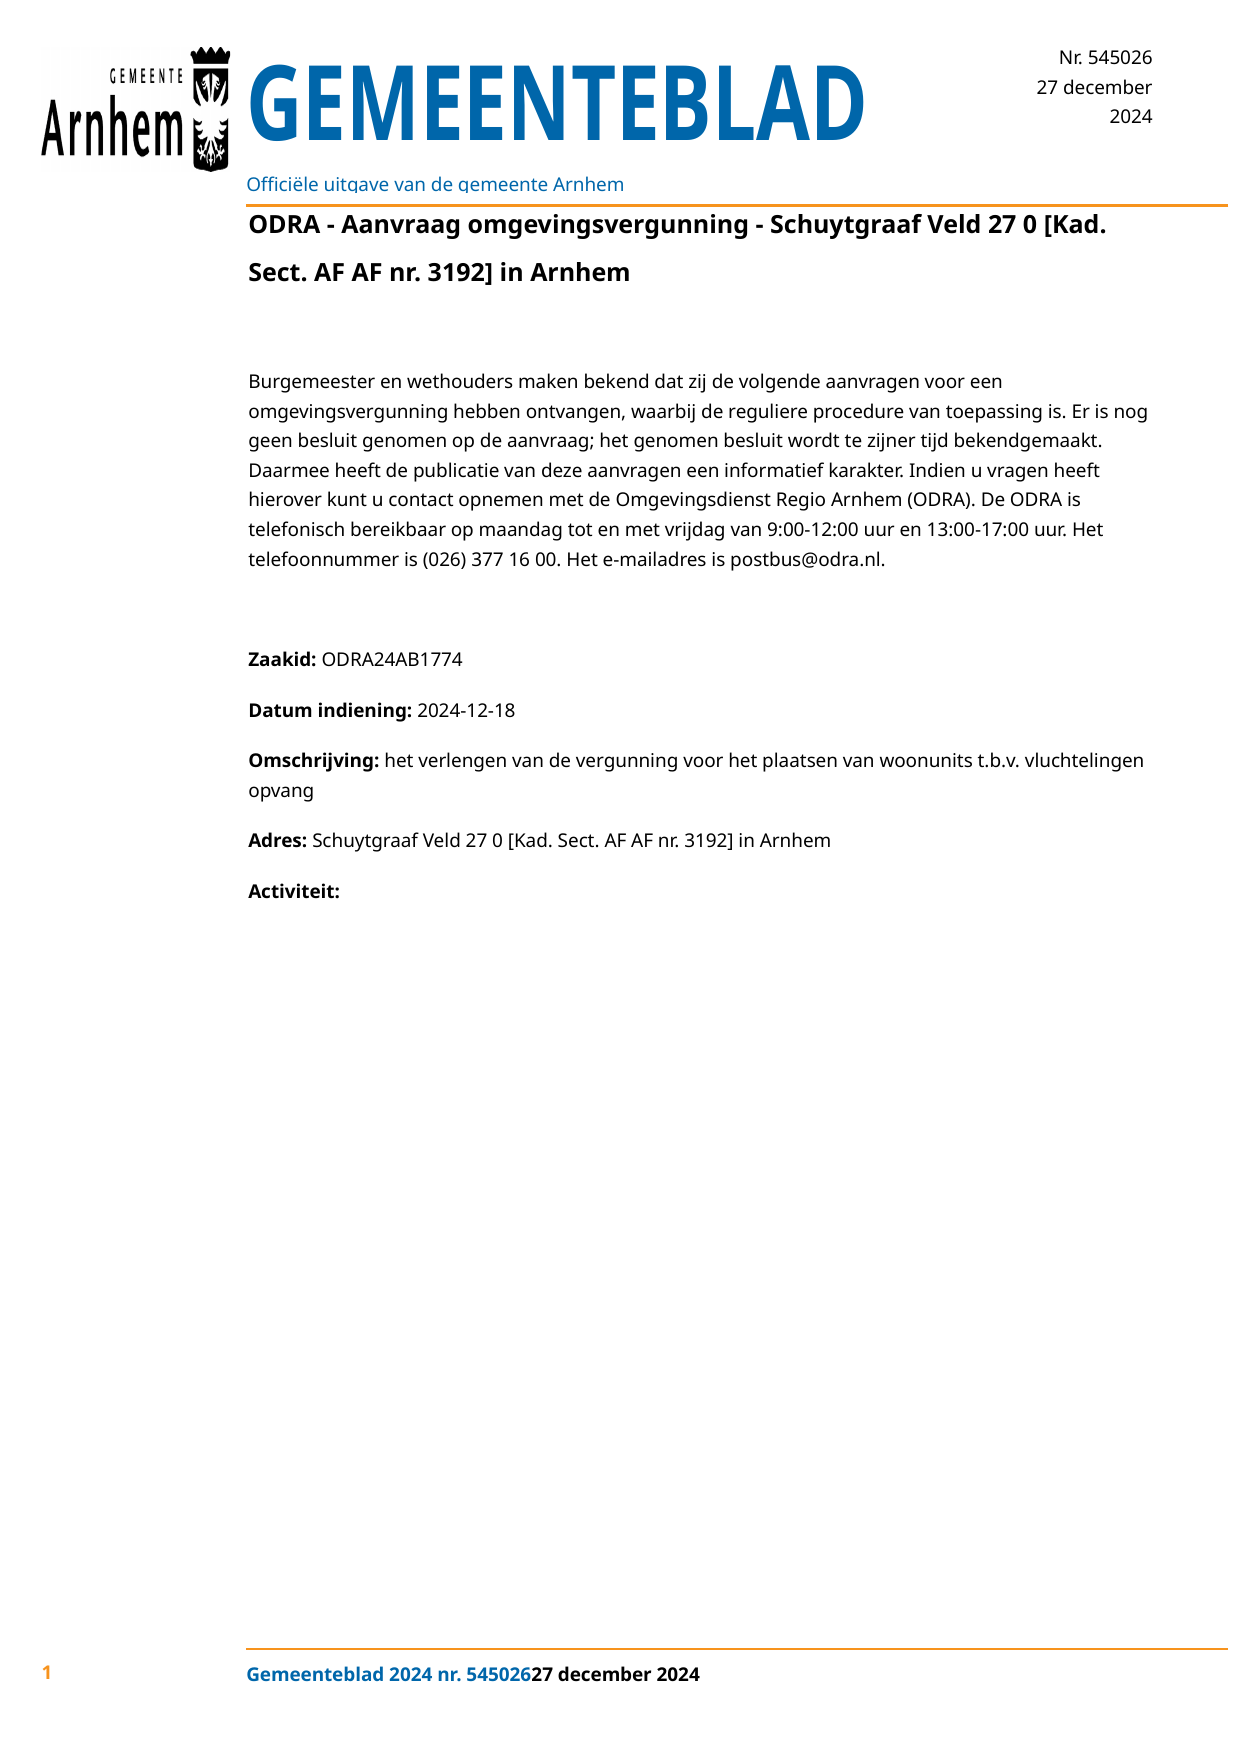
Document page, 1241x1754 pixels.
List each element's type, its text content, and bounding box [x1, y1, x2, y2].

text Datum indiening: 2024-12-18 [248, 697, 1152, 723]
text Adres: Schuytgraaf Veld 27 0 [Kad. Sect. AF AF nr. 3192] in Arnhem [248, 827, 1152, 853]
text ODRA - Aanvraag omgevingsvergunning - Schuytgraaf Veld 27 0 [Kad. Sect. AF AF nr. 3192] in Arnhem [248, 207, 1152, 288]
text Omschrijving: het verlengen van de vergunning voor het plaatsen van woonunits t.b.v. vluchtelingen opvang [248, 747, 1152, 803]
text Activiteit: [248, 878, 1152, 904]
text Burgemeester en wethouders maken bekend dat zij de volgende aanvragen voor een omgevingsvergunning hebben ontvangen, waarbij de reguliere procedure van toepassing is. Er is nog geen besluit genomen op de aanvraag; het genomen besluit wordt te zijner tijd bekendgemaakt. Daarmee heeft de publicatie van deze aanvragen een informatief karakter. Indien u vragen heeft hierover kunt u contact opnemen met de Omgevingsdienst Regio Arnhem (ODRA). De ODRA is telefonisch bereikbaar op maandag tot en met vrijdag van 9:00-12:00 uur en 13:00-17:00 uur. Het telefoonnummer is (026) 377 16 00. Het e-mailadres is postbus@odra.nl. [248, 368, 1152, 572]
picture [41, 47, 231, 172]
text Zaakid: ODRA24AB1774 [248, 647, 1152, 672]
